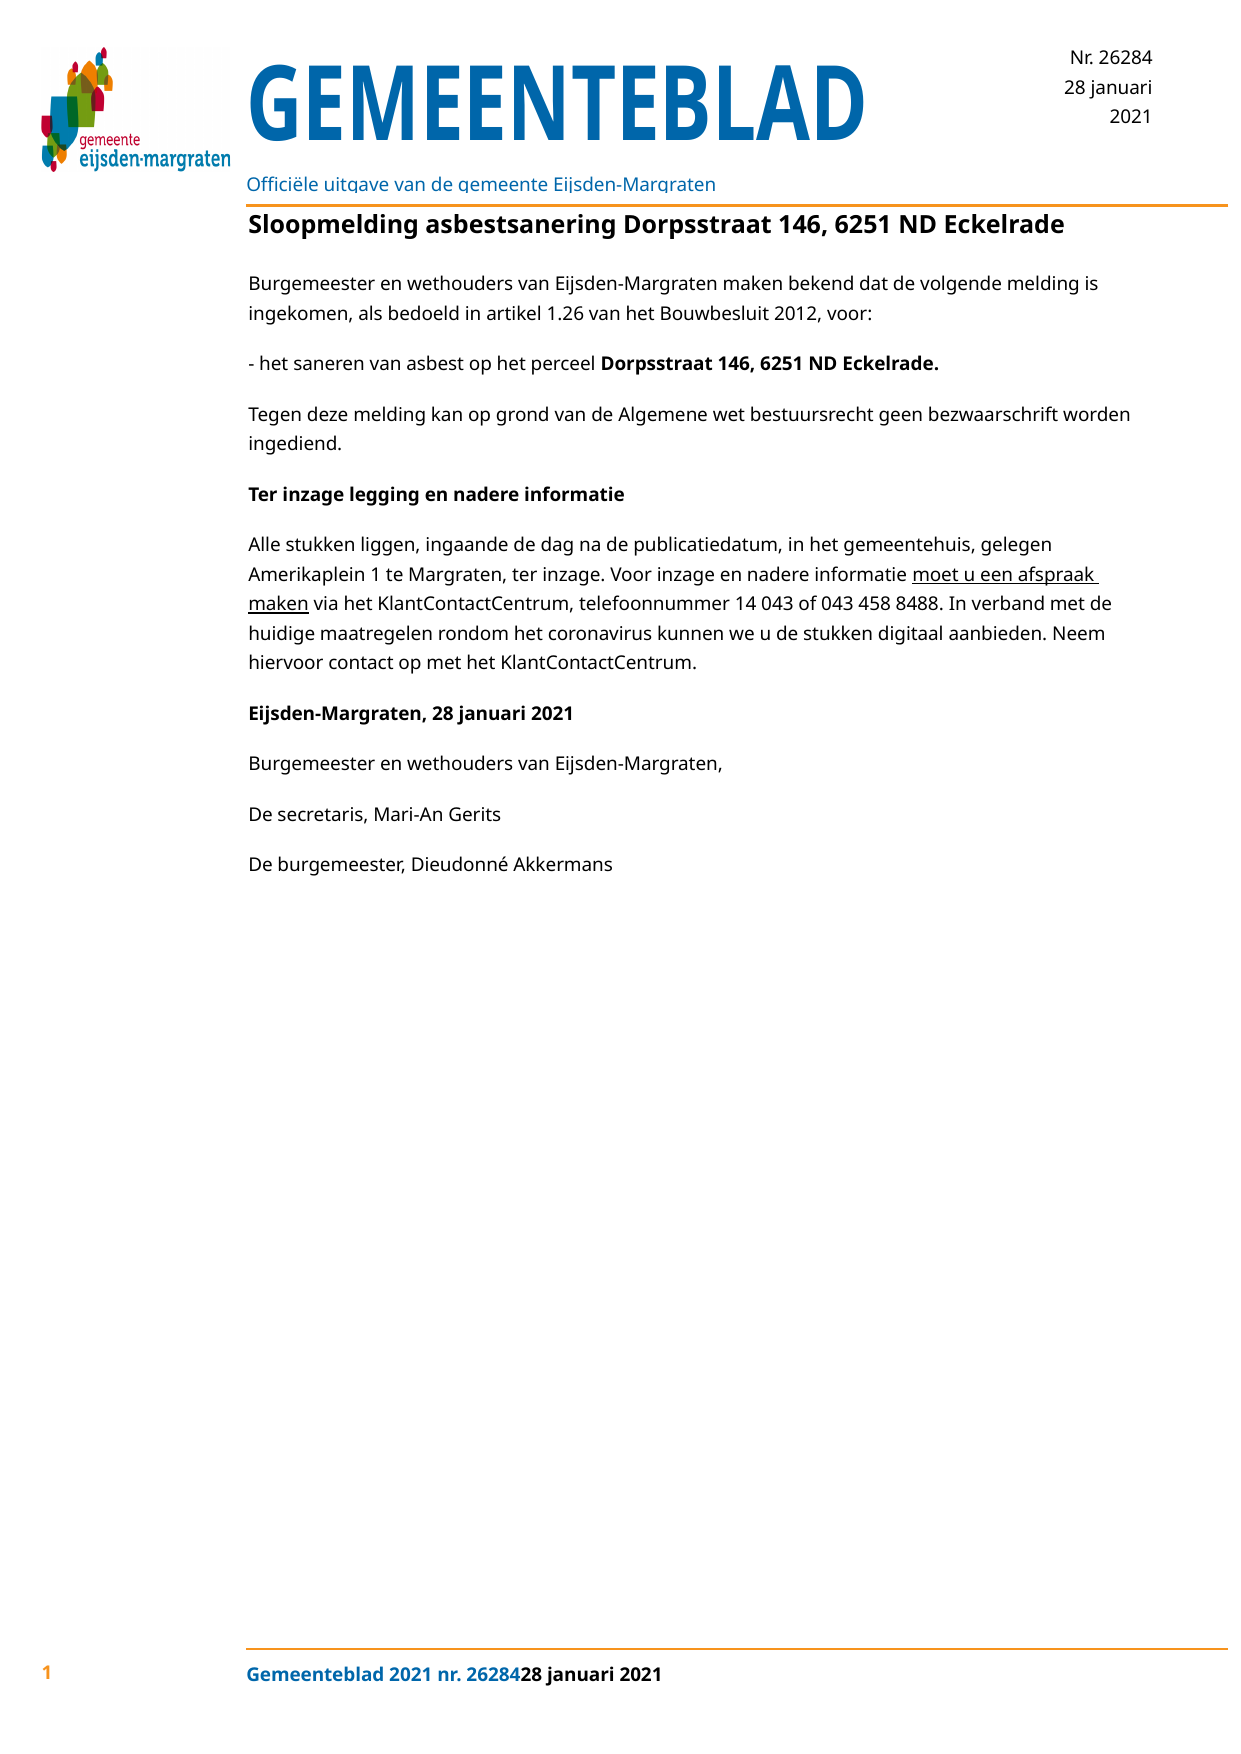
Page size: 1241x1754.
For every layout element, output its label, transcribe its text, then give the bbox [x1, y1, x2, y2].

text Eijsden-Margraten, 28 januari 2021 [248, 700, 1152, 726]
text De secretaris, Mari-An Gerits [248, 801, 1152, 826]
text De burgemeester, Dieudonné Akkermans [248, 851, 1152, 877]
text - het saneren van asbest op het perceel Dorpsstraat 146, 6251 ND Eckelrade. [248, 350, 1152, 376]
text Alle stukken liggen, ingaande de dag na de publicatiedatum, in het gemeentehuis, gelegen Amerikaplein 1 te Margraten, ter inzage. Voor inzage en nadere informatie moet u een afspraak maken via het KlantContactCentrum, telefoonnummer 14 043 of 043 458 8488. In verband met de huidige maatregelen rondom het coronavirus kunnen we u de stukken digitaal aanbieden. Neem hiervoor contact op met het KlantContactCentrum. [248, 531, 1152, 675]
text Tegen deze melding kan op grond van de Algemene wet bestuursrecht geen bezwaarschrift worden ingediend. [248, 401, 1152, 456]
text Ter inzage legging en nadere informatie [248, 481, 1152, 506]
text Burgemeester en wethouders van Eijsden-Margraten, [248, 750, 1152, 776]
text Sloopmelding asbestsanering Dorpsstraat 146, 6251 ND Eckelrade [248, 207, 1152, 241]
text Burgemeester en wethouders van Eijsden-Margraten maken bekend dat de volgende melding is ingekomen, als bedoeld in artikel 1.26 van het Bouwbesluit 2012, voor: [248, 270, 1152, 326]
picture [41, 47, 231, 172]
